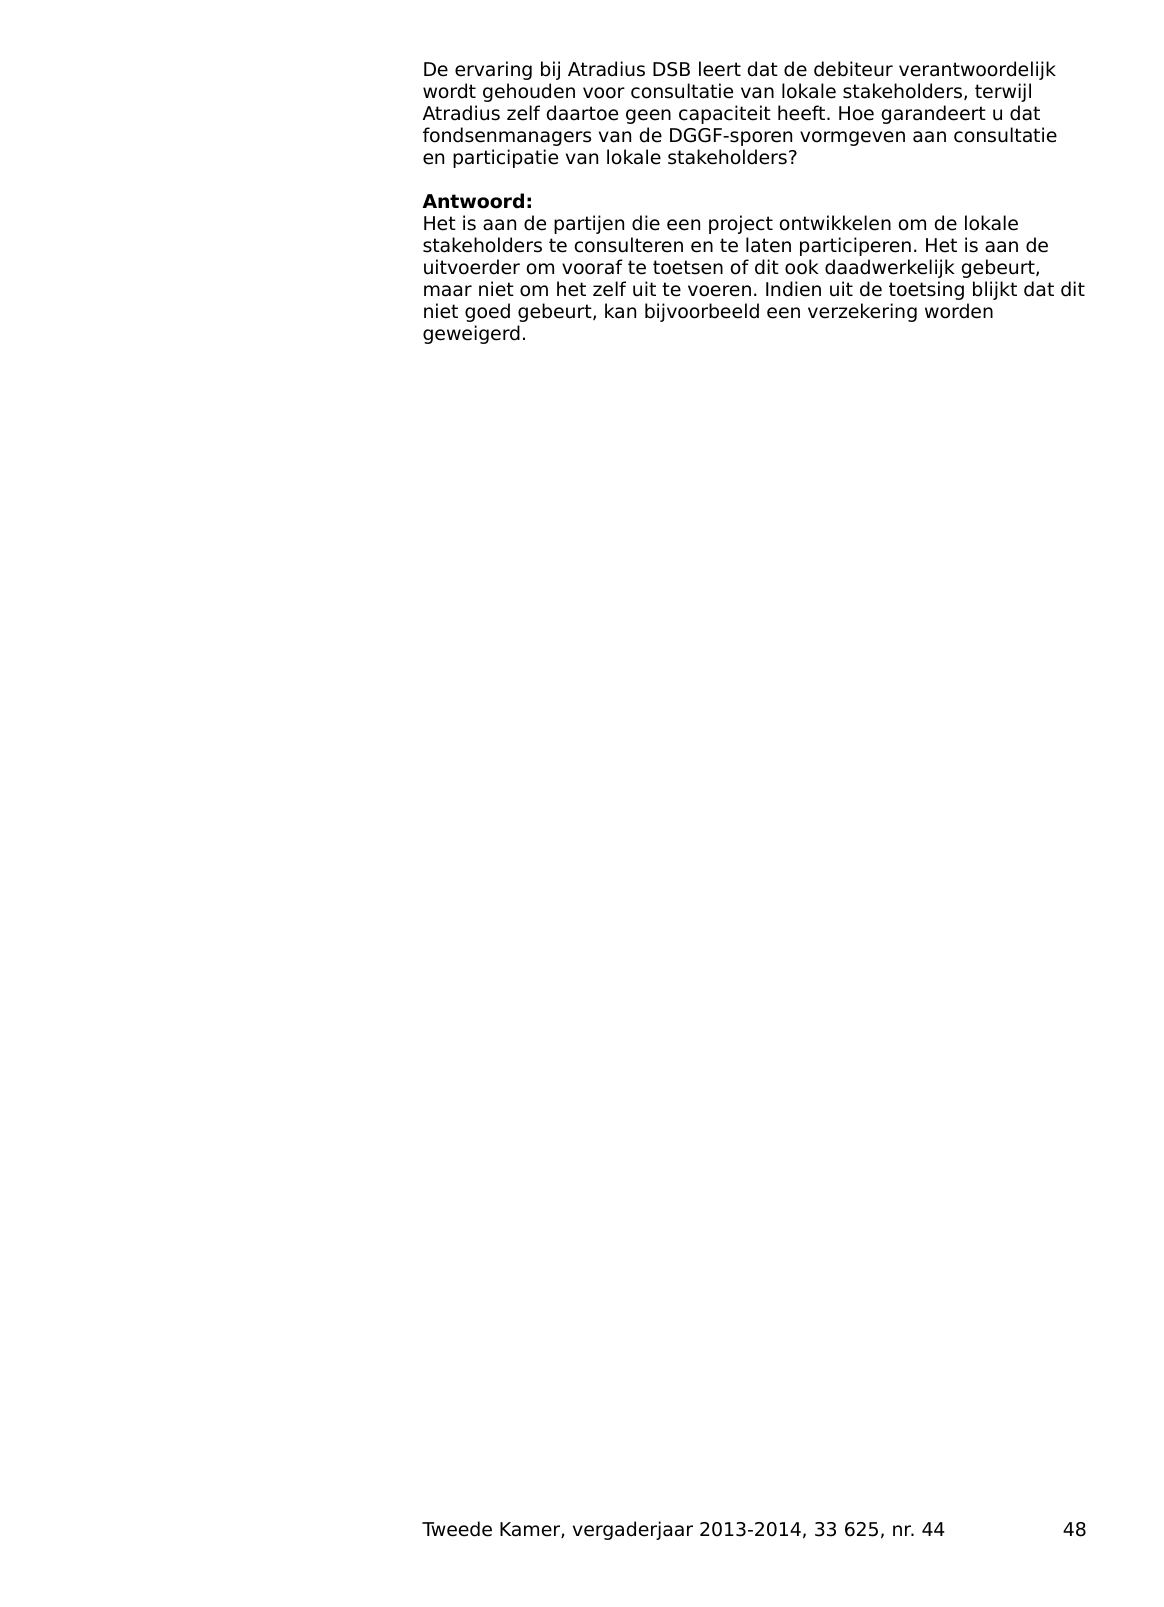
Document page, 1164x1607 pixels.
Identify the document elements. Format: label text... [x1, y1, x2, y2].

text Het is aan de partijen die een project ontwikkelen om de lokale stakeholders te consulteren en te laten participeren. Het is aan de uitvoerder om vooraf te toetsen of dit ook daadwerkelijk gebeurt, maar niet om het zelf uit te voeren. Indien uit de toetsing blijkt dat dit niet goed gebeurt, kan bijvoorbeeld een verzekering worden geweigerd. [422, 213, 1087, 345]
text Antwoord: [422, 191, 1087, 213]
text De ervaring bij Atradius DSB leert dat de debiteur verantwoordelijk wordt gehouden voor consultatie van lokale stakeholders, terwijl Atradius zelf daartoe geen capaciteit heeft. Hoe garandeert u dat fondsenmanagers van de DGGF-sporen vormgeven aan consultatie en participatie van lokale stakeholders? [422, 59, 1087, 169]
